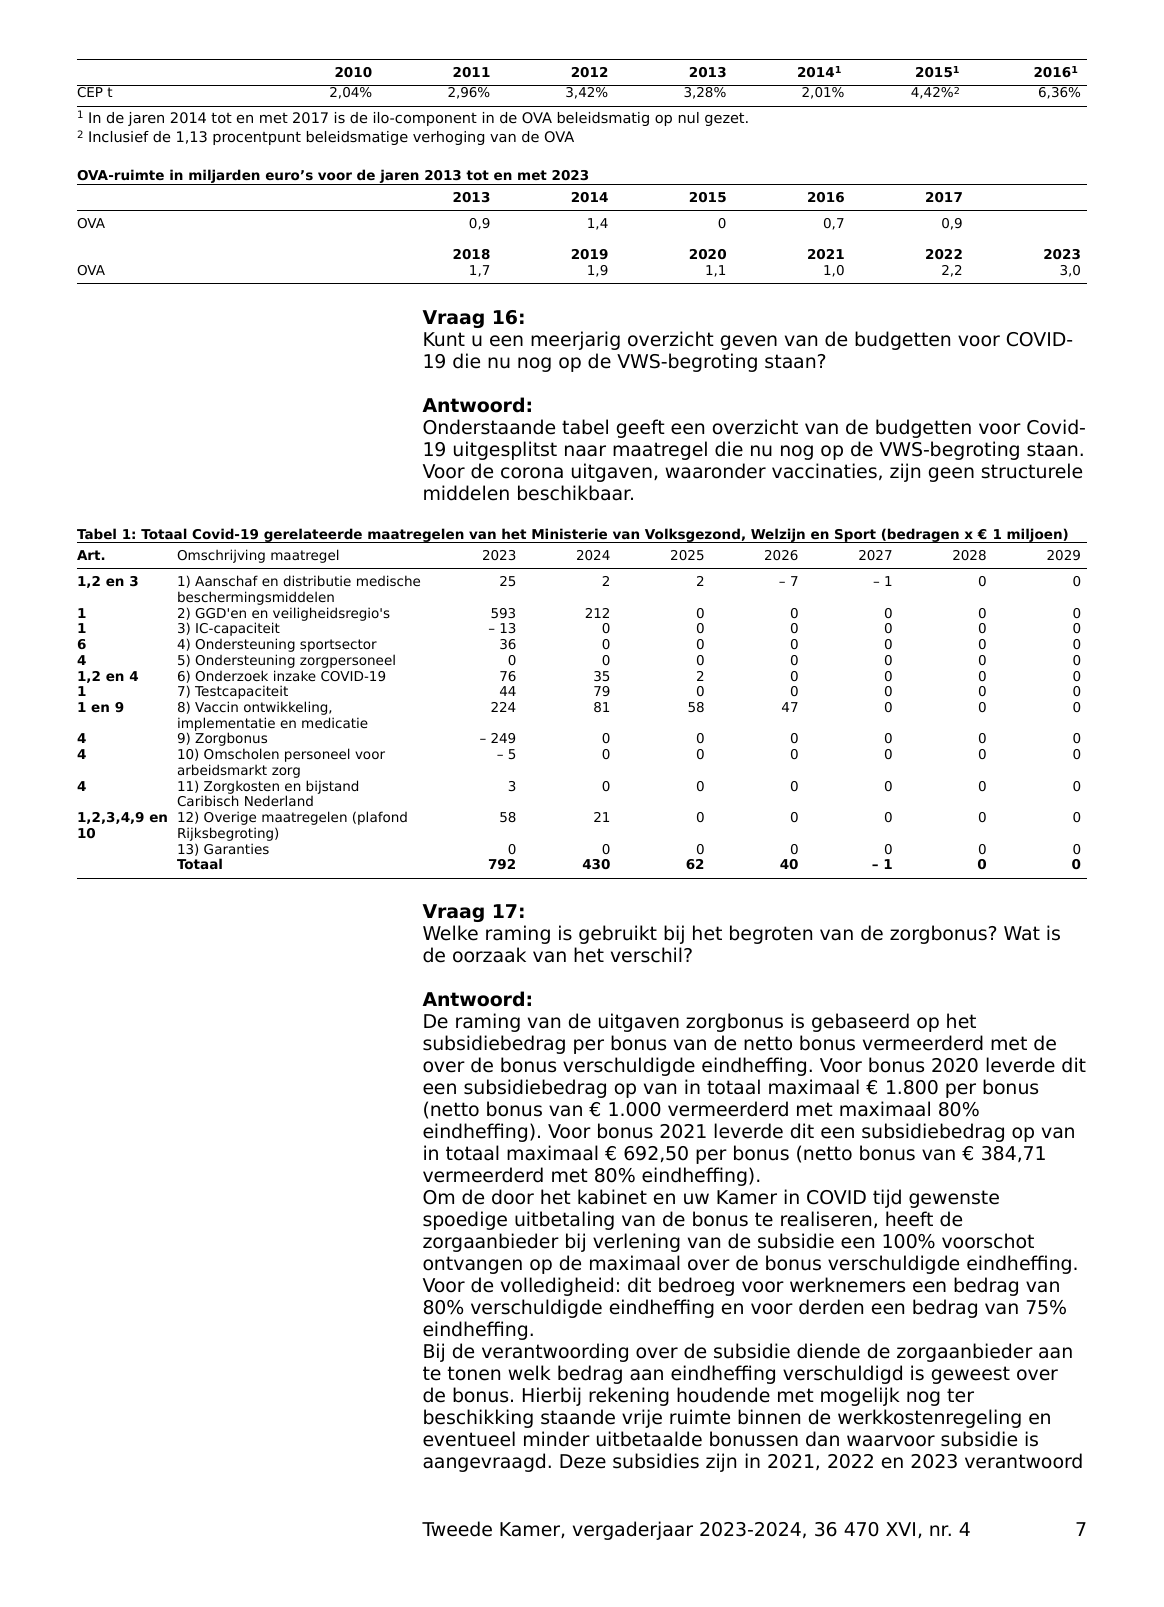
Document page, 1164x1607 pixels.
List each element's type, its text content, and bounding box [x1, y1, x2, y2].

table_cell 0 [993, 606, 1087, 621]
text Kunt u een meerjarig overzicht geven van de budgetten voor COVID-19 die nu nog op de VWS-begroting staan? [422, 328, 1087, 372]
table_cell 79 [522, 684, 616, 700]
table_cell 0 [804, 637, 898, 653]
table_cell [77, 247, 378, 263]
table_cell 0 [898, 653, 992, 668]
table_cell 4 [77, 731, 171, 747]
table_cell 430 [522, 857, 616, 878]
table_cell 0 [898, 731, 992, 747]
table_cell 0 [898, 700, 992, 731]
table_cell 2021 [732, 247, 850, 263]
table_cell 1 [77, 606, 171, 621]
table_cell 44 [428, 684, 522, 700]
table_cell 2029 [993, 543, 1087, 568]
table_cell 0 [616, 779, 710, 810]
table_cell 2 [616, 669, 710, 684]
table_cell 1,2 en 3 [77, 569, 171, 606]
table_cell 0 [993, 810, 1087, 841]
table_cell 36 [428, 637, 522, 653]
table_cell [496, 231, 614, 247]
table_cell – 7 [710, 569, 804, 606]
table_cell 4 [77, 653, 171, 668]
table_cell 12) Overige maatregelen (plafond Rijksbegroting) [171, 810, 428, 841]
table_cell 2,96% [378, 86, 496, 106]
table_cell 3,0 [969, 263, 1087, 283]
text Antwoord: [422, 989, 1087, 1011]
table_cell 0 [616, 731, 710, 747]
table_cell 593 [428, 606, 522, 621]
table_cell 0 [522, 779, 616, 810]
table_cell 0,9 [850, 211, 968, 231]
table_cell 3,28% [614, 86, 732, 106]
table_cell 76 [428, 669, 522, 684]
table_cell 4 [77, 747, 171, 778]
table_cell 2018 [378, 247, 496, 263]
table_cell – 249 [428, 731, 522, 747]
table_cell 62 [616, 857, 710, 878]
table_header 2012 [496, 60, 614, 85]
table_cell 0 [993, 684, 1087, 700]
table_cell 0 [804, 653, 898, 668]
table_cell 6 [77, 637, 171, 653]
table_cell 0 [993, 621, 1087, 637]
table_cell 2025 [616, 543, 710, 568]
table_cell 0 [616, 684, 710, 700]
table_cell 1 en 9 [77, 700, 171, 731]
table_cell 0 [804, 731, 898, 747]
table_cell 0 [993, 637, 1087, 653]
table_cell [77, 231, 378, 247]
table_cell 25 [428, 569, 522, 606]
table_cell 0 [993, 857, 1087, 878]
table_cell 1 In de jaren 2014 tot en met 2017 is de ilo-component in de OVA beleidsmatig op nul gezet. 2 Inclusief de 1,13 procentpunt beleidsmatige verhoging van de OVA [77, 107, 1087, 146]
table_cell – 13 [428, 621, 522, 637]
table_header 2011 [378, 60, 496, 85]
table_cell 0 [804, 747, 898, 778]
table_cell 224 [428, 700, 522, 731]
text Vraag 16: [422, 307, 1087, 328]
table_cell 1,9 [496, 263, 614, 283]
table_cell 1,4 [496, 211, 614, 231]
table_cell 2027 [804, 543, 898, 568]
table_cell 0 [804, 606, 898, 621]
table_cell 3 [428, 779, 522, 810]
table_cell 58 [428, 810, 522, 841]
table_header Tabel 1: Totaal Covid-19 gerelateerde maatregelen van het Ministerie van Volksgezond, Welzijn en Sport (bedragen x € 1 miljoen) [77, 526, 1087, 542]
table_cell 2024 [522, 543, 616, 568]
table_cell 2020 [614, 247, 732, 263]
table_cell Totaal [171, 857, 428, 878]
table_cell 0 [804, 810, 898, 841]
table_cell [77, 841, 171, 857]
table_cell 3) IC-capaciteit [171, 621, 428, 637]
table_cell 0 [898, 569, 992, 606]
table_cell 0 [898, 747, 992, 778]
table_cell 0 [710, 621, 804, 637]
table_cell 13) Garanties [171, 841, 428, 857]
table_cell 1 [77, 621, 171, 637]
table_cell 2023 [969, 247, 1087, 263]
table_cell OVA [77, 263, 378, 283]
table_cell 0 [898, 621, 992, 637]
table_cell 0 [710, 841, 804, 857]
table_cell 0 [616, 747, 710, 778]
table_cell 0 [993, 731, 1087, 747]
table_cell 0 [804, 779, 898, 810]
table_cell 2019 [496, 247, 614, 263]
table_cell 0 [898, 857, 992, 878]
text Onderstaande tabel geeft een overzicht van de budgetten voor Covid-19 uitgesplitst naar maatregel die nu nog op de VWS-begroting staan. Voor de corona uitgaven, waaronder vaccinaties, zijn geen structurele middelen beschikbaar. [422, 417, 1087, 504]
table_cell 212 [522, 606, 616, 621]
table_cell 2,2 [850, 263, 968, 283]
table_cell 0 [804, 669, 898, 684]
table_header 20151 [850, 60, 968, 85]
table_cell 0 [710, 779, 804, 810]
text Antwoord: [422, 395, 1087, 417]
table_cell 58 [616, 700, 710, 731]
table_cell 2023 [428, 543, 522, 568]
table_cell 0 [898, 810, 992, 841]
table_cell CEP t [77, 86, 260, 106]
table_cell 1) Aanschaf en distributie medische beschermingsmiddelen [171, 569, 428, 606]
table_cell 0 [710, 669, 804, 684]
table_cell 0 [993, 653, 1087, 668]
table_cell 0,9 [378, 211, 496, 231]
table_cell [969, 231, 1087, 247]
table_cell 1,1 [614, 263, 732, 283]
table_cell 2 [616, 569, 710, 606]
table_cell 2 [522, 569, 616, 606]
table_cell [77, 185, 378, 210]
table_cell 0 [804, 621, 898, 637]
table_cell 21 [522, 810, 616, 841]
table_cell 1 [77, 684, 171, 700]
table_cell 2013 [378, 185, 496, 210]
table_cell 4,42%2 [850, 86, 968, 106]
table_cell 3,42% [496, 86, 614, 106]
table_cell 1,2,3,4,9 en 10 [77, 810, 171, 841]
text Bij de verantwoording over de subsidie diende de zorgaanbieder aan te tonen welk bedrag aan eindheffing verschuldigd is geweest over de bonus. Hierbij rekening houdende met mogelijk nog ter beschikking staande vrije ruimte binnen de werkkostenregeling en eventueel minder uitbetaalde bonussen dan waarvoor subsidie is aangevraagd. Deze subsidies zijn in 2021, 2022 en 2023 verantwoord [422, 1341, 1087, 1472]
table_cell 0 [522, 731, 616, 747]
table_cell [969, 211, 1087, 231]
table_cell 0 [898, 841, 992, 857]
table_cell [969, 185, 1087, 210]
table_cell 1,0 [732, 263, 850, 283]
table_cell 35 [522, 669, 616, 684]
table_cell 2026 [710, 543, 804, 568]
table_cell 0 [616, 653, 710, 668]
table_cell 0 [804, 700, 898, 731]
table_cell 0,7 [732, 211, 850, 231]
table_cell 0 [616, 637, 710, 653]
table_cell – 1 [804, 857, 898, 878]
table_cell 0 [710, 653, 804, 668]
table_cell 40 [710, 857, 804, 878]
text De raming van de uitgaven zorgbonus is gebaseerd op het subsidiebedrag per bonus van de netto bonus vermeerderd met de over de bonus verschuldigde eindheffing. Voor bonus 2020 leverde dit een subsidiebedrag op van in totaal maximaal € 1.800 per bonus (netto bonus van € 1.000 vermeerderd met maximaal 80% eindheffing). Voor bonus 2021 leverde dit een subsidiebedrag op van in totaal maximaal € 692,50 per bonus (netto bonus van € 384,71 vermeerderd met 80% eindheffing). [422, 1011, 1087, 1187]
table_cell 0 [804, 841, 898, 857]
table_header OVA-ruimte in miljarden euro’s voor de jaren 2013 tot en met 2023 [77, 168, 1087, 184]
table_cell 2,01% [732, 86, 850, 106]
table_cell 0 [993, 779, 1087, 810]
table_cell 0 [710, 810, 804, 841]
table_cell 0 [993, 669, 1087, 684]
table_cell 47 [710, 700, 804, 731]
table_header 2010 [260, 60, 378, 85]
table_cell [77, 857, 171, 878]
table_cell 0 [804, 684, 898, 700]
table_cell 0 [710, 731, 804, 747]
table_cell 2017 [850, 185, 968, 210]
table_cell 11) Zorgkosten en bijstand Caribisch Nederland [171, 779, 428, 810]
table_cell 0 [522, 653, 616, 668]
table_cell 2022 [850, 247, 968, 263]
table_cell 0 [993, 841, 1087, 857]
table_cell [732, 231, 850, 247]
table_cell 4 [77, 779, 171, 810]
table_cell 0 [710, 747, 804, 778]
table_cell 0 [898, 637, 992, 653]
table_cell OVA [77, 211, 378, 231]
table_cell 2014 [496, 185, 614, 210]
table_cell 1,7 [378, 263, 496, 283]
table_cell 9) Zorgbonus [171, 731, 428, 747]
table_header 20141 [732, 60, 850, 85]
table_cell 2028 [898, 543, 992, 568]
table_cell 2,04% [260, 86, 378, 106]
table_cell 0 [616, 621, 710, 637]
table_cell 0 [616, 606, 710, 621]
table_cell 6,36% [969, 86, 1087, 106]
table_cell 5) Ondersteuning zorgpersoneel [171, 653, 428, 668]
table_cell 0 [993, 747, 1087, 778]
table_cell 0 [522, 621, 616, 637]
text Welke raming is gebruikt bij het begroten van de zorgbonus? Wat is de oorzaak van het verschil? [422, 923, 1087, 967]
table_cell 0 [898, 779, 992, 810]
table_cell 0 [898, 669, 992, 684]
table_cell 0 [616, 841, 710, 857]
table_cell 0 [993, 700, 1087, 731]
table_cell 0 [522, 747, 616, 778]
table_cell 2016 [732, 185, 850, 210]
table_cell – 1 [804, 569, 898, 606]
text Om de door het kabinet en uw Kamer in COVID tijd gewenste spoedige uitbetaling van de bonus te realiseren, heeft de zorgaanbieder bij verlening van de subsidie een 100% voorschot ontvangen op de maximaal over de bonus verschuldigde eindheffing. Voor de volledigheid: dit bedroeg voor werknemers een bedrag van 80% verschuldigde eindheffing en voor derden een bedrag van 75% eindheffing. [422, 1187, 1087, 1341]
table_cell 0 [898, 684, 992, 700]
table_cell 7) Testcapaciteit [171, 684, 428, 700]
table_cell Omschrijving maatregel [171, 543, 428, 568]
table_cell 8) Vaccin ontwikkeling, implementatie en medicatie [171, 700, 428, 731]
table_cell – 5 [428, 747, 522, 778]
table_cell 0 [898, 606, 992, 621]
table_cell 10) Omscholen personeel voor arbeidsmarkt zorg [171, 747, 428, 778]
table_cell 0 [522, 841, 616, 857]
table_cell 2015 [614, 185, 732, 210]
table_cell 0 [710, 684, 804, 700]
table_header 2013 [614, 60, 732, 85]
table_header [77, 60, 260, 85]
table_cell 81 [522, 700, 616, 731]
table_cell 0 [428, 841, 522, 857]
table_cell 6) Onderzoek inzake COVID-19 [171, 669, 428, 684]
table_cell 792 [428, 857, 522, 878]
table_cell 0 [522, 637, 616, 653]
table_cell 0 [710, 606, 804, 621]
table_cell Art. [77, 543, 171, 568]
table_cell [850, 231, 968, 247]
table_cell [614, 231, 732, 247]
table_header 20161 [969, 60, 1087, 85]
table_cell 4) Ondersteuning sportsector [171, 637, 428, 653]
table_cell 0 [710, 637, 804, 653]
table_cell 0 [993, 569, 1087, 606]
table_cell 1,2 en 4 [77, 669, 171, 684]
table_cell 0 [616, 810, 710, 841]
table_cell 2) GGD'en en veiligheidsregio's [171, 606, 428, 621]
table_cell [378, 231, 496, 247]
table_cell 0 [614, 211, 732, 231]
text Vraag 17: [422, 901, 1087, 923]
table_cell 0 [428, 653, 522, 668]
